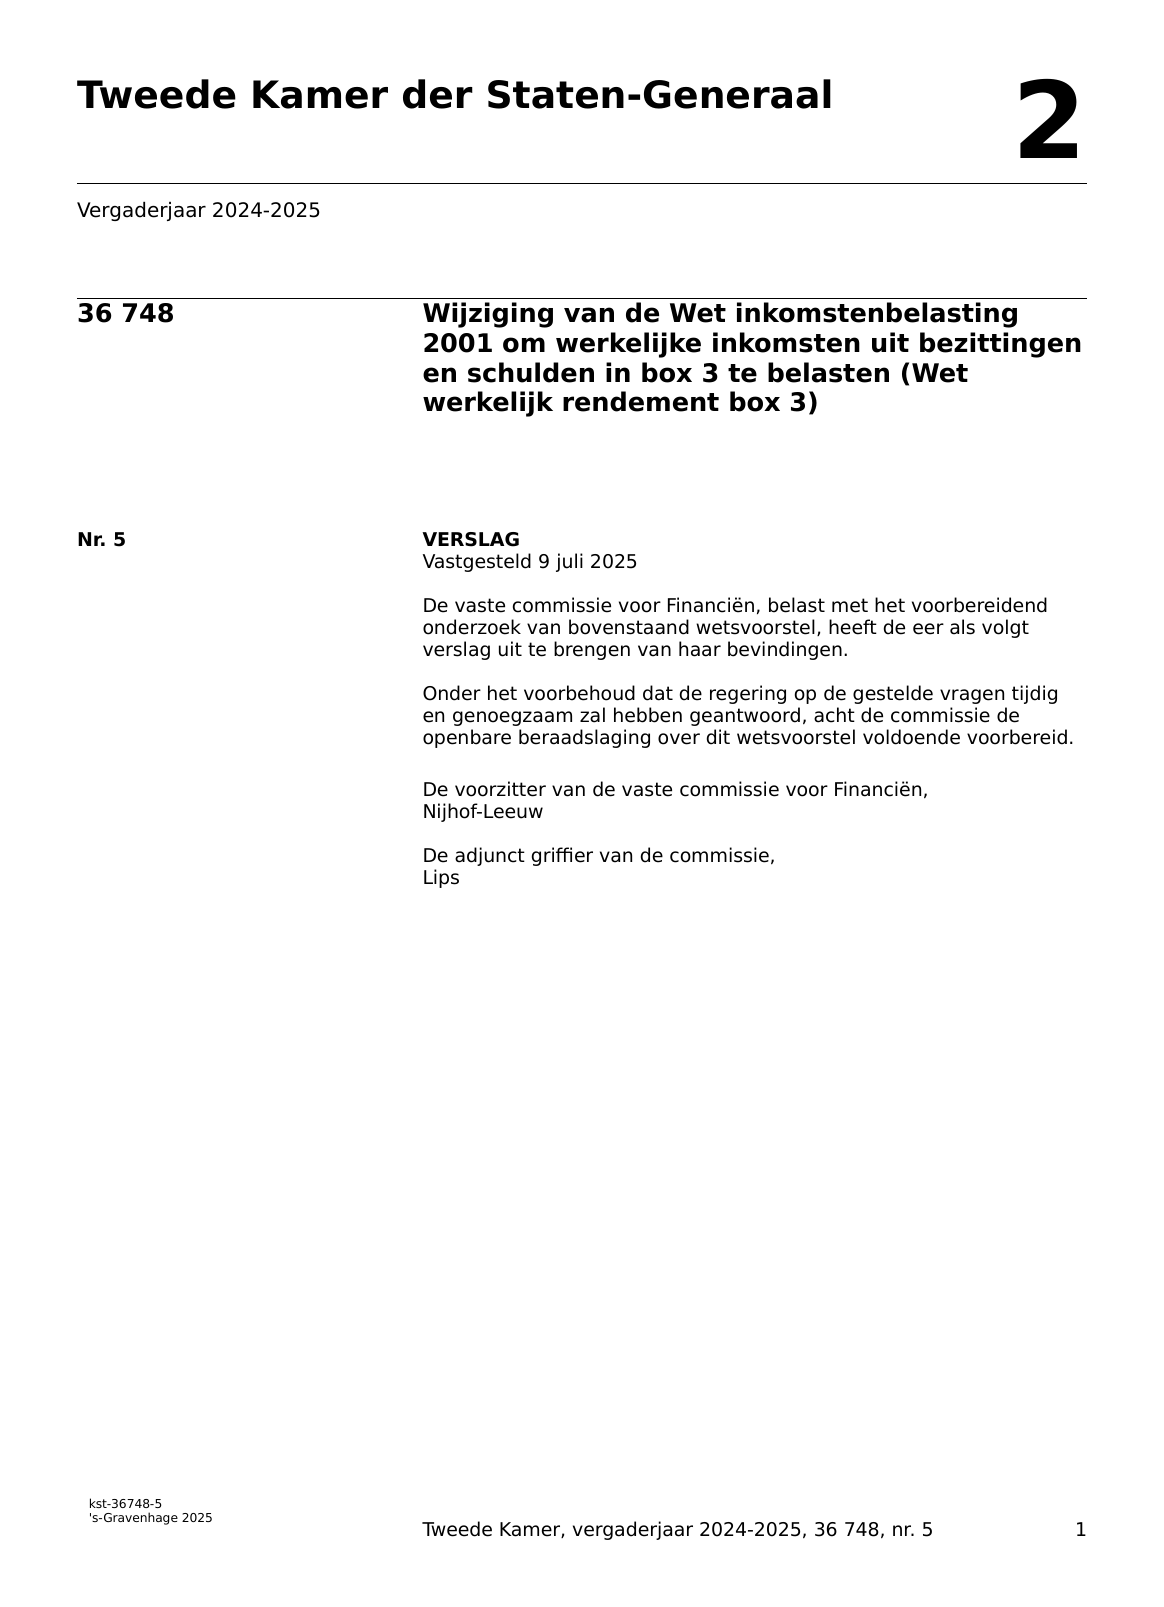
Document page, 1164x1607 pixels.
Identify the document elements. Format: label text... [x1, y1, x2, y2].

text De voorzitter van de vaste commissie voor Financiën, Nijhof-Leeuw [422, 779, 1087, 823]
text 's-Gravenhage 2025 [88, 1511, 323, 1525]
table_cell Vergaderjaar 2024-2025 [77, 184, 1087, 298]
text De adjunct griffier van de commissie, Lips [422, 845, 1087, 889]
table_header 2 [886, 59, 1087, 183]
subtitle Nr. 5 VERSLAG [77, 529, 1087, 551]
text kst-36748-5 [88, 1497, 323, 1511]
text De vaste commissie voor Financiën, belast met het voorbereidend onderzoek van bovenstaand wetsvoorstel, heeft de eer als volgt verslag uit te brengen van haar bevindingen. [422, 595, 1087, 661]
text Onder het voorbehoud dat de regering op de gestelde vragen tijdig en genoegzaam zal hebben geantwoord, acht de commissie de openbare beraadslaging over dit wetsvoorstel voldoende voorbereid. [422, 683, 1087, 749]
text Vastgesteld 9 juli 2025 [422, 551, 1087, 573]
table_header Tweede Kamer der Staten-Generaal [77, 59, 886, 183]
subtitle 36 748 Wijziging van de Wet inkomstenbelasting 2001 om werkelijke inkomsten uit bezittingen en schulden in box 3 te belasten (Wet werkelijk rendement box 3) [77, 299, 1087, 418]
